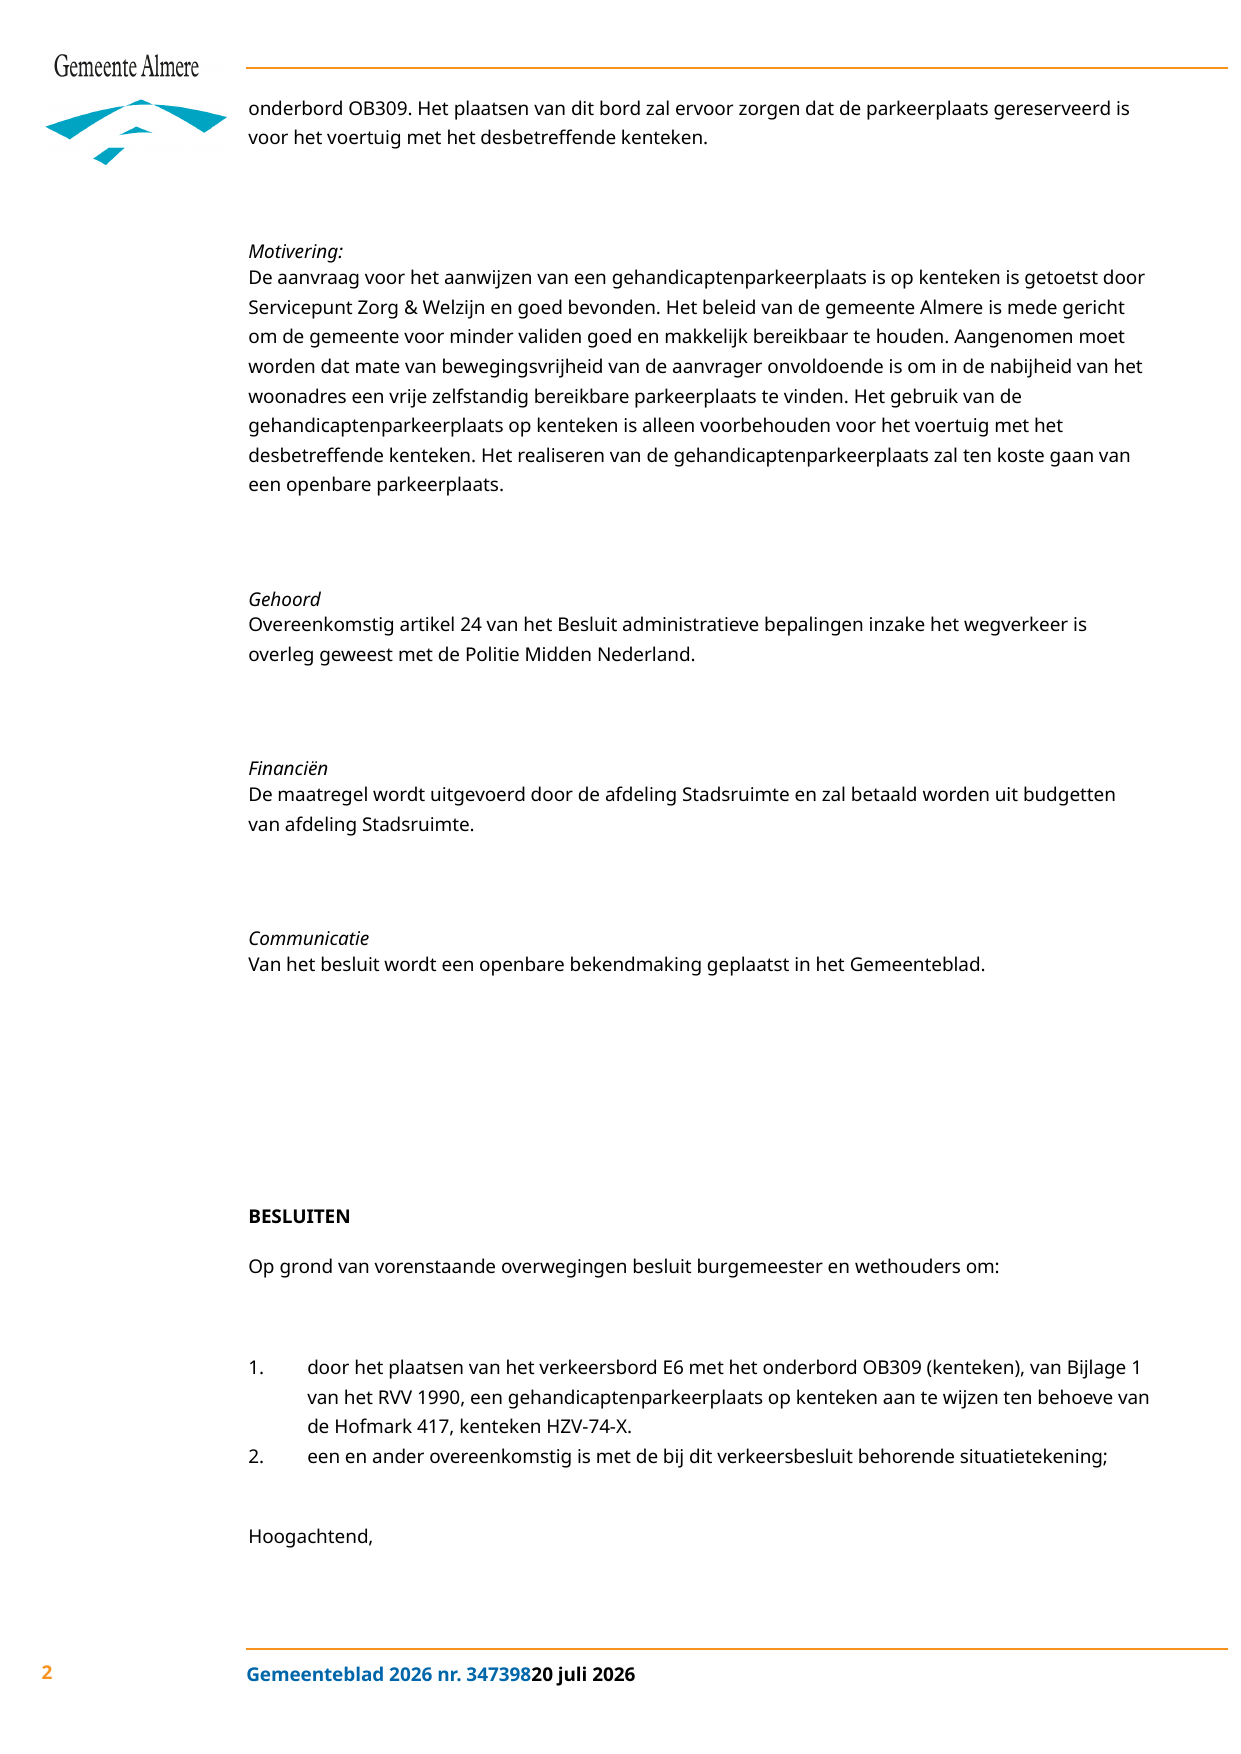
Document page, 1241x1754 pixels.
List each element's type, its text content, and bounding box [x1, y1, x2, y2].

text De aanvraag voor het aanwijzen van een gehandicaptenparkeerplaats is op kenteken is getoetst door Servicepunt Zorg & Welzijn en goed bevonden. Het beleid van de gemeente Almere is mede gericht om de gemeente voor minder validen goed en makkelijk bereikbaar te houden. Aangenomen moet worden dat mate van bewegingsvrijheid van de aanvrager onvoldoende is om in de nabijheid van het woonadres een vrije zelfstandig bereikbare parkeerplaats te vinden. Het gebruik van de gehandicaptenparkeerplaats op kenteken is alleen voorbehouden voor het voertuig met het desbetreffende kenteken. Het realiseren van de gehandicaptenparkeerplaats zal ten koste gaan van een openbare parkeerplaats. [248, 264, 1152, 497]
text Gehoord [248, 586, 1152, 612]
text Overeenkomstig artikel 24 van het Besluit administratieve bepalingen inzake het wegverkeer is overleg geweest met de Politie Midden Nederland. [248, 612, 1152, 667]
text Motivering: [248, 239, 1152, 264]
picture [41, 47, 231, 172]
text Hoogachtend, [248, 1523, 1152, 1549]
text Communicatie [248, 925, 1152, 951]
text Van het besluit wordt een openbare bekendmaking geplaatst in het Gemeenteblad. [248, 951, 1152, 977]
text onderbord OB309. Het plaatsen van dit bord zal ervoor zorgen dat de parkeerplaats gereserveerd is voor het voertuig met het desbetreffende kenteken. [248, 95, 1152, 150]
text De maatregel wordt uitgevoerd door de afdeling Stadsruimte en zal betaald worden uit budgetten van afdeling Stadsruimte. [248, 781, 1152, 837]
text BESLUITEN [248, 1203, 1152, 1229]
text Financiën [248, 756, 1152, 781]
text Op grond van vorenstaande overwegingen besluit burgemeester en wethouders om: [248, 1253, 1152, 1279]
list een en ander overeenkomstig is met de bij dit verkeersbesluit behorende situatietekening; [248, 1443, 1152, 1469]
list door het plaatsen van het verkeersbord E6 met het onderbord OB309 (kenteken), van Bijlage 1 van het RVV 1990, een gehandicaptenparkeerplaats op kenteken aan te wijzen ten behoeve van de Hofmark 417, kenteken HZV-74-X. [248, 1354, 1152, 1439]
